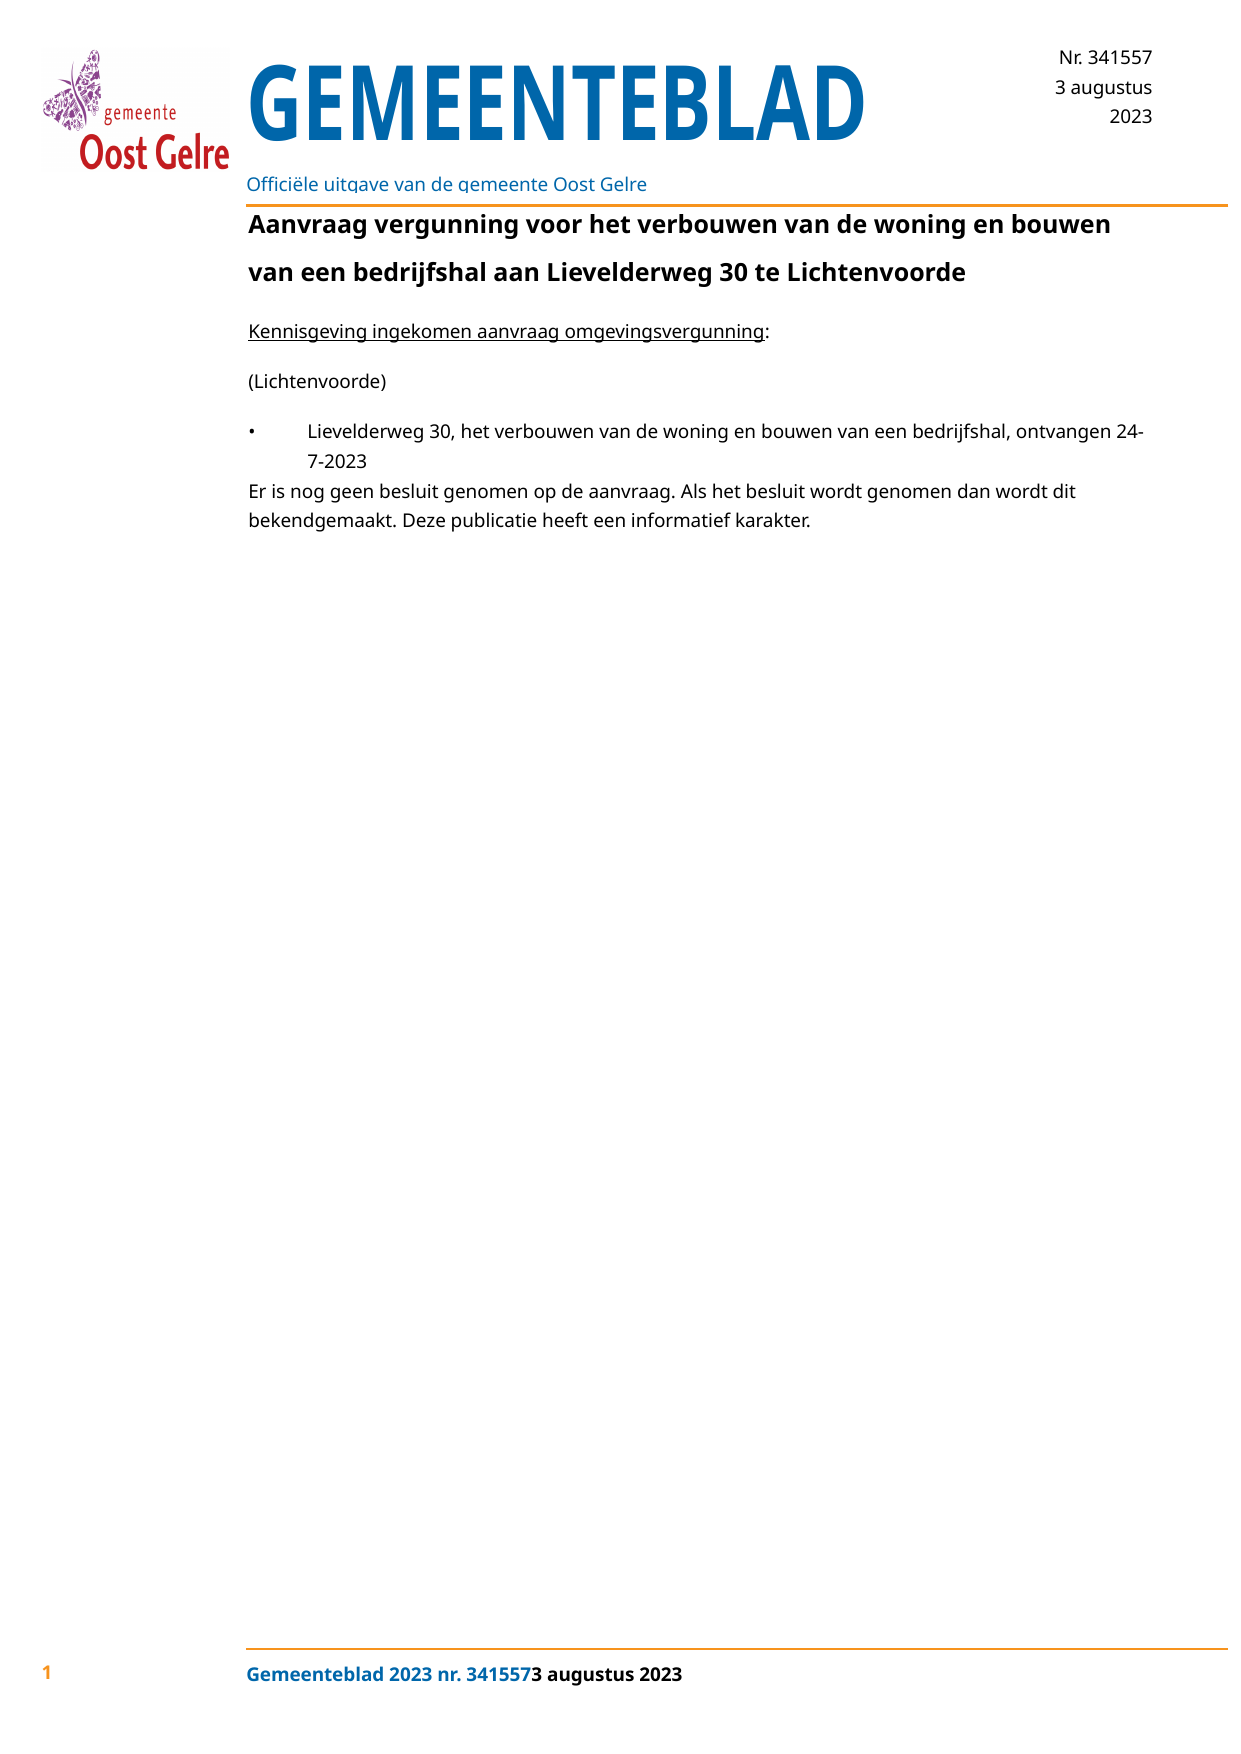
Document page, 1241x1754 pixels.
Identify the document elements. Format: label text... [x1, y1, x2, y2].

text (Lichtenvoorde) [248, 368, 1152, 394]
picture [41, 47, 231, 172]
text Kennisgeving ingekomen aanvraag omgevingsvergunning: [248, 318, 1152, 344]
text Er is nog geen besluit genomen op de aanvraag. Als het besluit wordt genomen dan wordt dit bekendgemaakt. Deze publicatie heeft een informatief karakter. [248, 478, 1152, 533]
text Aanvraag vergunning voor het verbouwen van de woning en bouwen van een bedrijfshal aan Lievelderweg 30 te Lichtenvoorde [248, 207, 1152, 288]
list Lievelderweg 30, het verbouwen van de woning en bouwen van een bedrijfshal, ontvangen 24-7-2023 [248, 419, 1152, 474]
